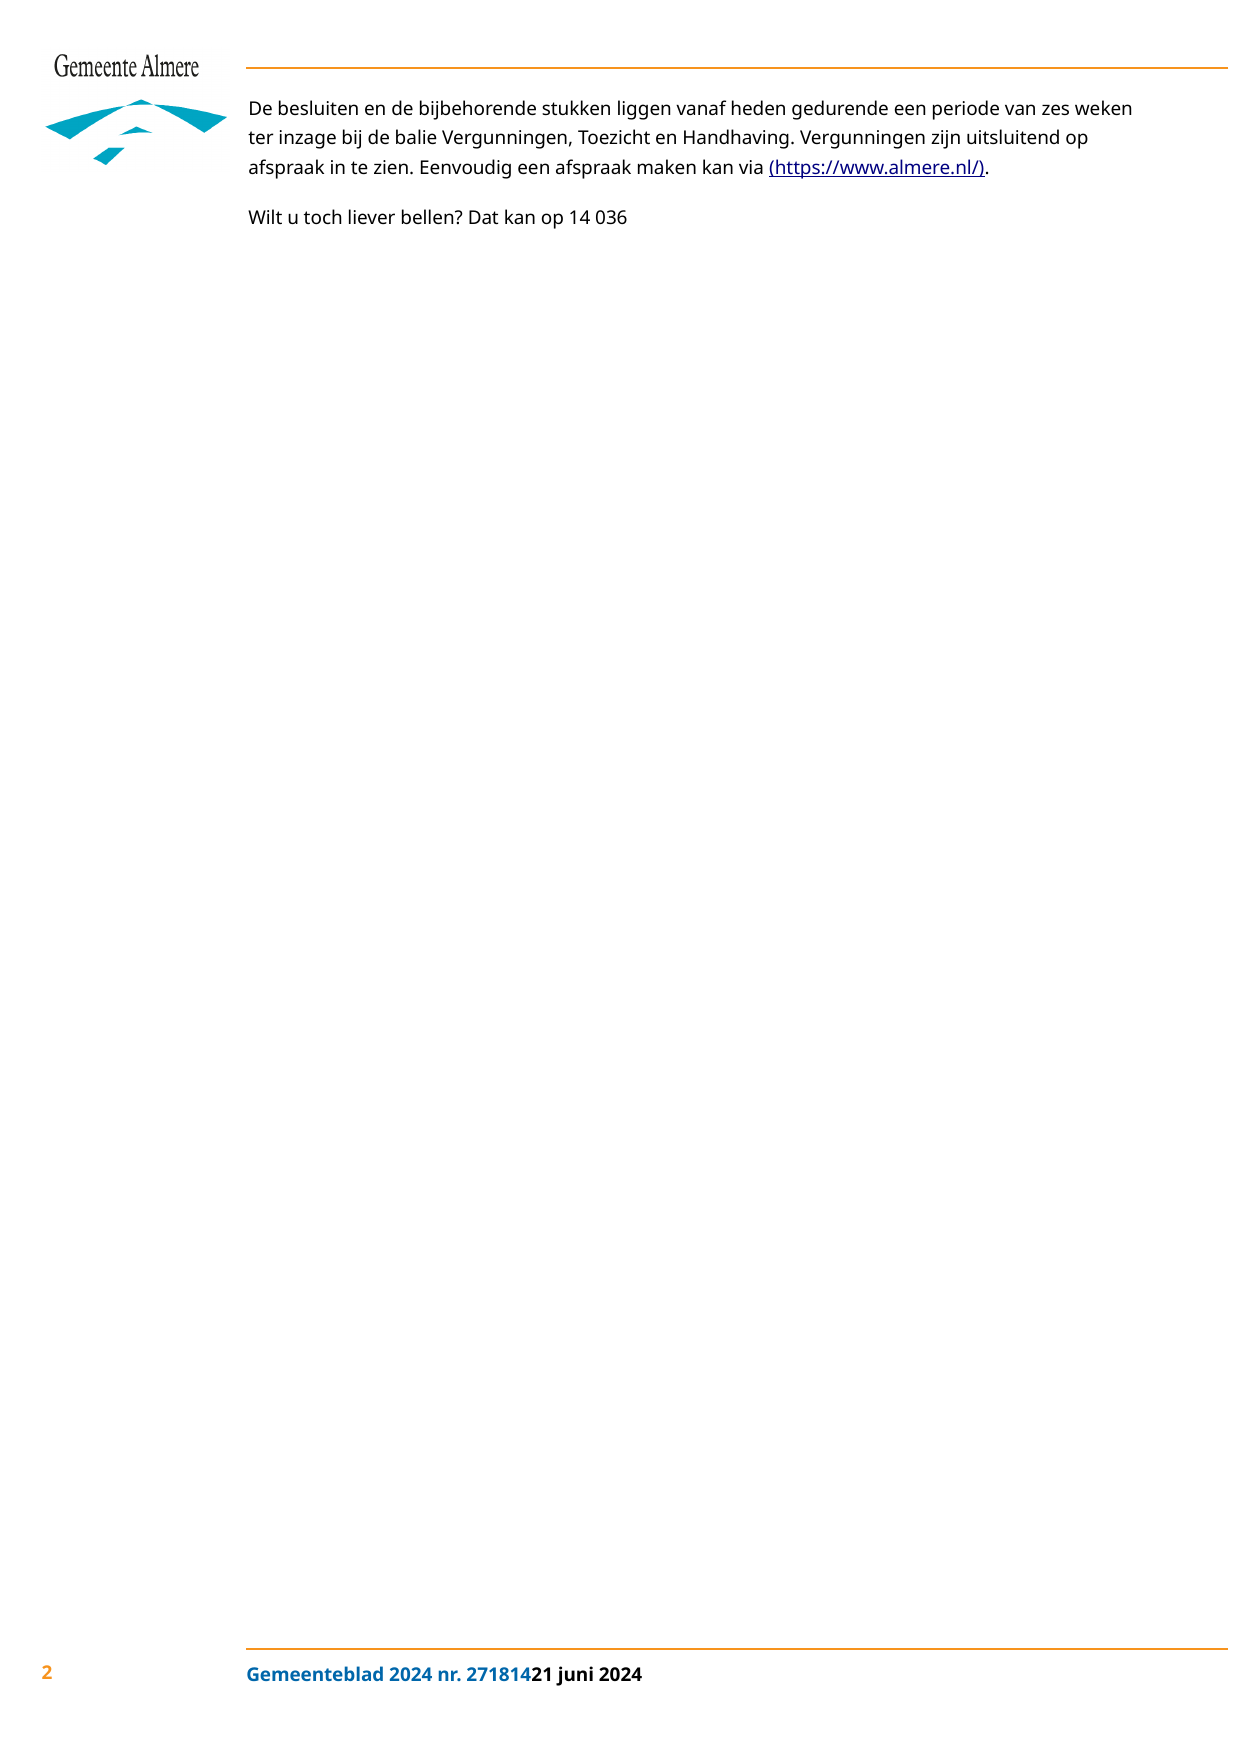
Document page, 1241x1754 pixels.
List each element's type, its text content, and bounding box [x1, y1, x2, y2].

text De besluiten en de bijbehorende stukken liggen vanaf heden gedurende een periode van zes weken ter inzage bij de balie Vergunningen, Toezicht en Handhaving. Vergunningen zijn uitsluitend op afspraak in te zien. Eenvoudig een afspraak maken kan via (https://www.almere.nl/). [248, 95, 1152, 180]
text Wilt u toch liever bellen? Dat kan op 14 036 [248, 204, 1152, 230]
picture [41, 47, 231, 172]
